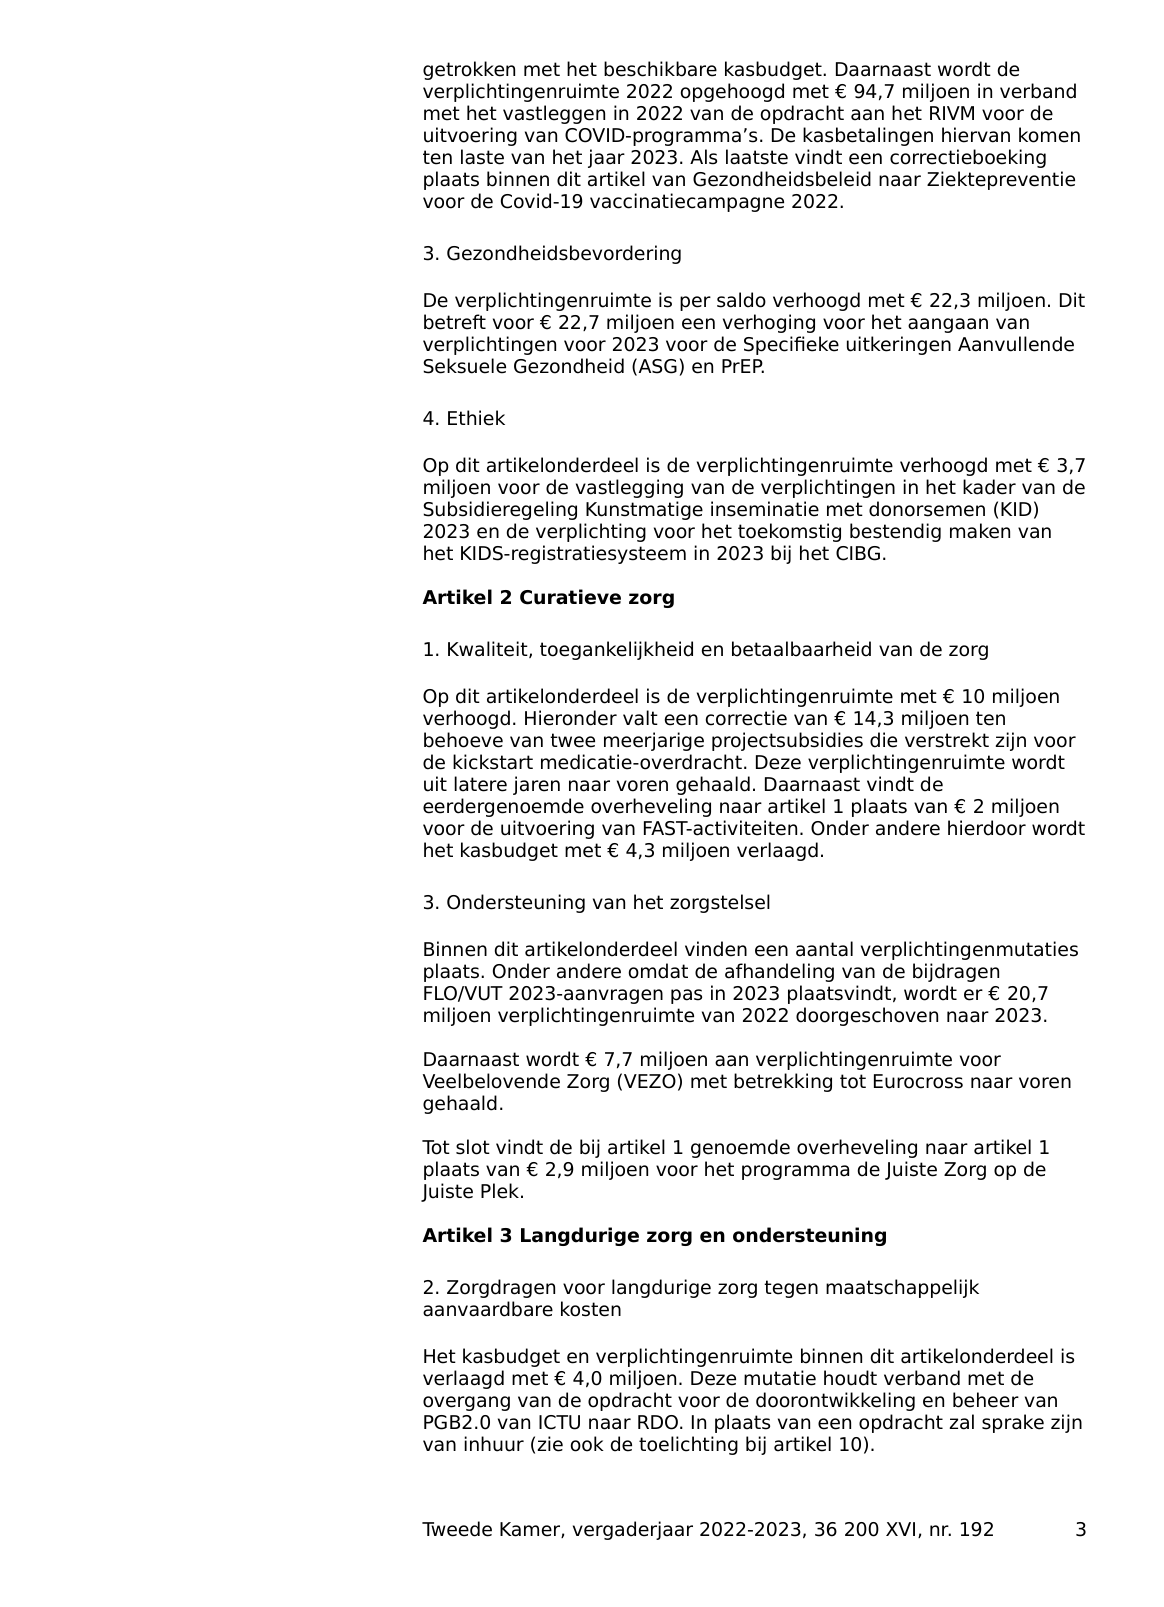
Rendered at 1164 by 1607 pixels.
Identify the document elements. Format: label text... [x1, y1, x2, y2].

text Het kasbudget en verplichtingenruimte binnen dit artikelonderdeel is verlaagd met € 4,0 miljoen. Deze mutatie houdt verband met de overgang van de opdracht voor de doorontwikkeling en beheer van PGB2.0 van ICTU naar RDO. In plaats van een opdracht zal sprake zijn van inhuur (zie ook de toelichting bij artikel 10). [422, 1346, 1087, 1456]
text Op dit artikelonderdeel is de verplichtingenruimte met € 10 miljoen verhoogd. Hieronder valt een correctie van € 14,3 miljoen ten behoeve van twee meerjarige projectsubsidies die verstrekt zijn voor de kickstart medicatie-overdracht. Deze verplichtingenruimte wordt uit latere jaren naar voren gehaald. Daarnaast vindt de eerdergenoemde overheveling naar artikel 1 plaats van € 2 miljoen voor de uitvoering van FAST-activiteiten. Onder andere hierdoor wordt het kasbudget met € 4,3 miljoen verlaagd. [422, 686, 1087, 862]
subtitle 3. Gezondheidsbevordering [422, 243, 1087, 265]
text Daarnaast wordt € 7,7 miljoen aan verplichtingenruimte voor Veelbelovende Zorg (VEZO) met betrekking tot Eurocross naar voren gehaald. [422, 1049, 1087, 1115]
text Binnen dit artikelonderdeel vinden een aantal verplichtingenmutaties plaats. Onder andere omdat de afhandeling van de bijdragen FLO/VUT 2023-aanvragen pas in 2023 plaatsvindt, wordt er € 20,7 miljoen verplichtingenruimte van 2022 doorgeschoven naar 2023. [422, 939, 1087, 1027]
text Tot slot vindt de bij artikel 1 genoemde overheveling naar artikel 1 plaats van € 2,9 miljoen voor het programma de Juiste Zorg op de Juiste Plek. [422, 1137, 1087, 1203]
subtitle 3. Ondersteuning van het zorgstelsel [422, 892, 1087, 914]
text getrokken met het beschikbare kasbudget. Daarnaast wordt de verplichtingenruimte 2022 opgehoogd met € 94,7 miljoen in verband met het vastleggen in 2022 van de opdracht aan het RIVM voor de uitvoering van COVID-programma’s. De kasbetalingen hiervan komen ten laste van het jaar 2023. Als laatste vindt een correctieboeking plaats binnen dit artikel van Gezondheidsbeleid naar Ziektepreventie voor de Covid-19 vaccinatiecampagne 2022. [422, 59, 1087, 213]
text Op dit artikelonderdeel is de verplichtingenruimte verhoogd met € 3,7 miljoen voor de vastlegging van de verplichtingen in het kader van de Subsidieregeling Kunstmatige inseminatie met donorsemen (KID) 2023 en de verplichting voor het toekomstig bestendig maken van het KIDS-registratiesysteem in 2023 bij het CIBG. [422, 455, 1087, 565]
subtitle 2. Zorgdragen voor langdurige zorg tegen maatschappelijk aanvaardbare kosten [422, 1277, 1087, 1321]
subtitle 4. Ethiek [422, 408, 1087, 430]
subtitle Artikel 3 Langdurige zorg en ondersteuning [422, 1225, 1087, 1247]
text De verplichtingenruimte is per saldo verhoogd met € 22,3 miljoen. Dit betreft voor € 22,7 miljoen een verhoging voor het aangaan van verplichtingen voor 2023 voor de Specifieke uitkeringen Aanvullende Seksuele Gezondheid (ASG) en PrEP. [422, 290, 1087, 378]
subtitle Artikel 2 Curatieve zorg [422, 587, 1087, 609]
subtitle 1. Kwaliteit, toegankelijkheid en betaalbaarheid van de zorg [422, 639, 1087, 661]
